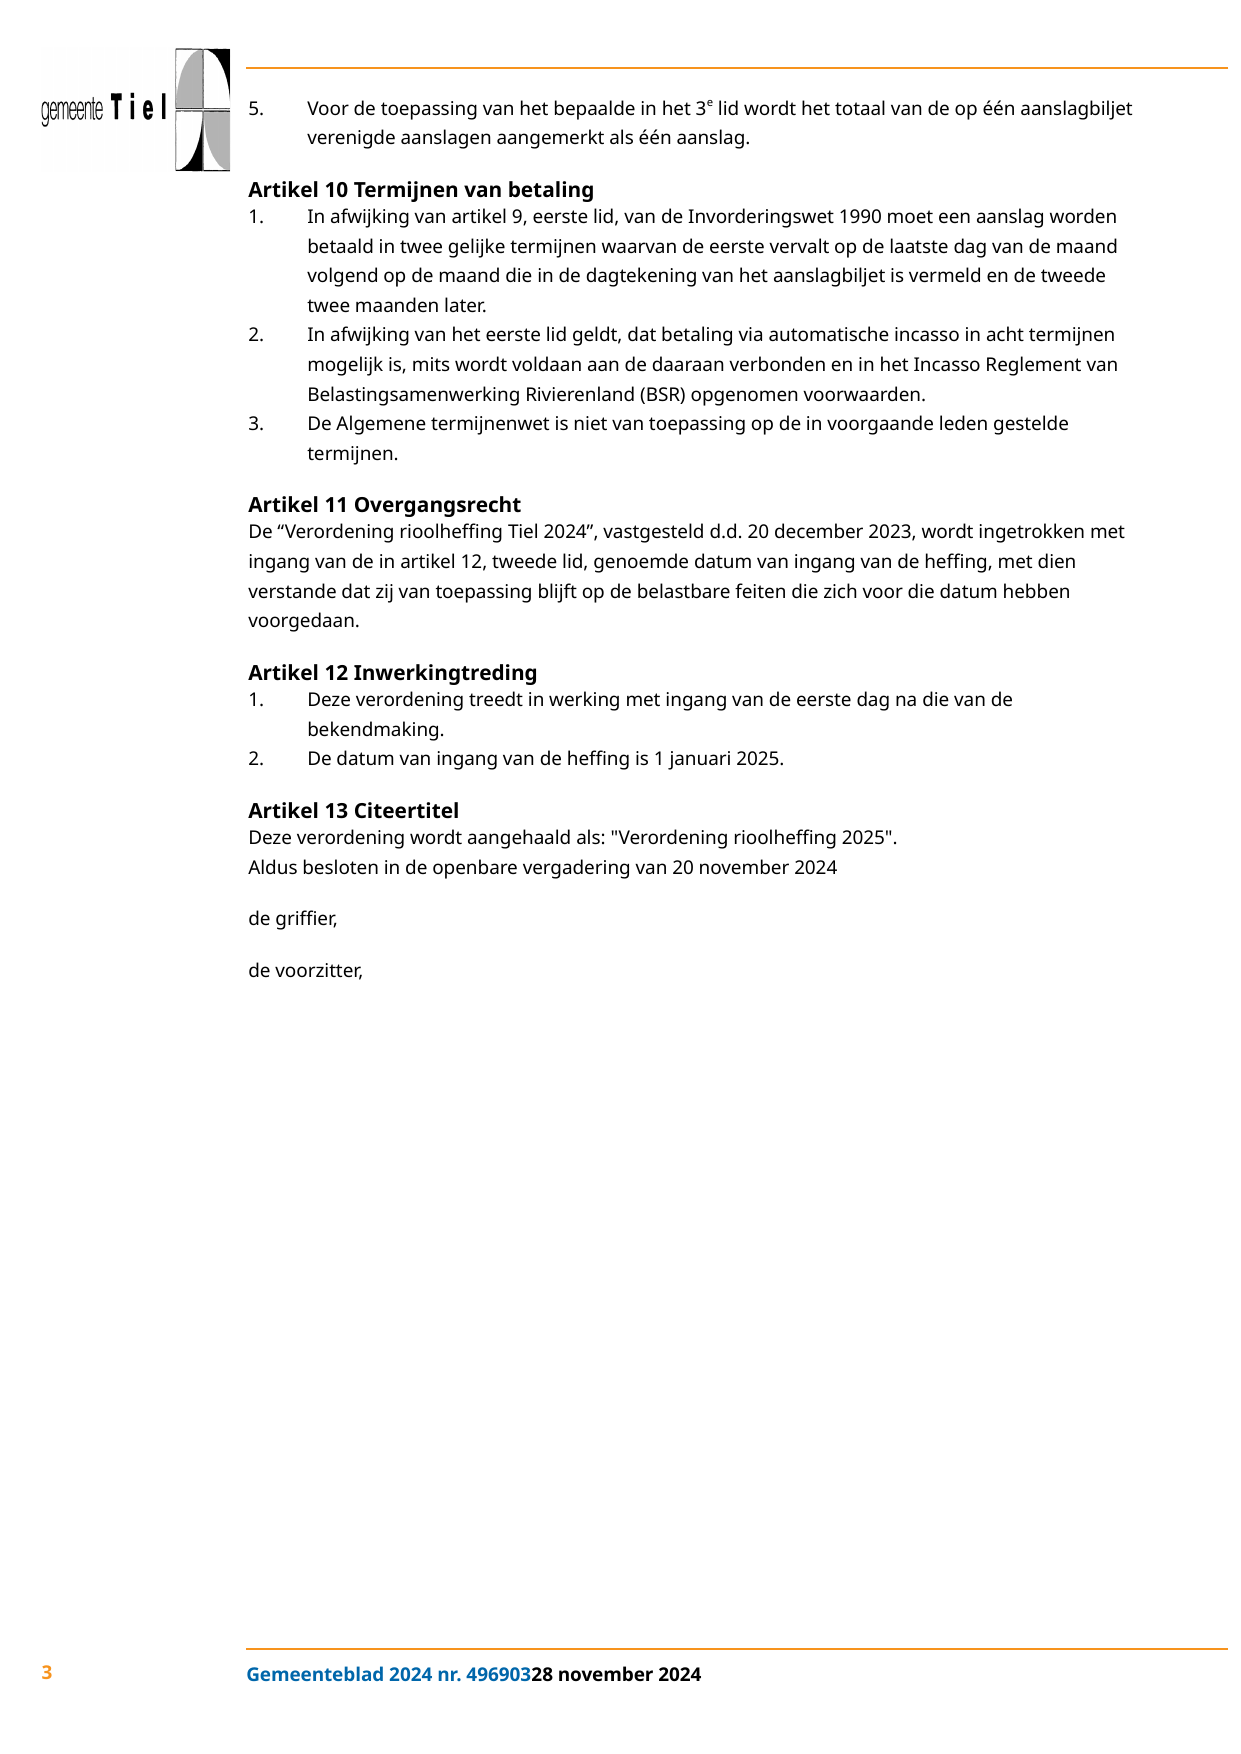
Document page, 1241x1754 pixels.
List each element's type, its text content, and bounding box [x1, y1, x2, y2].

list Voor de toepassing van het bepaalde in het 3e lid wordt het totaal van de op één aanslagbiljet verenigde aanslagen aangemerkt als één aanslag. [248, 95, 1152, 150]
text Artikel 13 Citeertitel [248, 796, 1152, 824]
text De “Verordening rioolheffing Tiel 2024”, vastgesteld d.d. 20 december 2023, wordt ingetrokken met ingang van de in artikel 12, tweede lid, genoemde datum van ingang van de heffing, met dien verstande dat zij van toepassing blijft op de belastbare feiten die zich voor die datum hebben voorgedaan. [248, 519, 1152, 633]
text de griffier, [248, 905, 1152, 931]
list De Algemene termijnenwet is niet van toepassing op de in voorgaande leden gestelde termijnen. [248, 410, 1152, 466]
text Artikel 10 Termijnen van betaling [248, 175, 1152, 203]
list Deze verordening treedt in werking met ingang van de eerste dag na die van de bekendmaking. [248, 686, 1152, 742]
text Aldus besloten in de openbare vergadering van 20 november 2024 [248, 854, 1152, 880]
list In afwijking van het eerste lid geldt, dat betaling via automatische incasso in acht termijnen mogelijk is, mits wordt voldaan aan de daaraan verbonden en in het Incasso Reglement van Belastingsamenwerking Rivierenland (BSR) opgenomen voorwaarden. [248, 322, 1152, 406]
text de voorzitter, [248, 957, 1152, 983]
picture [41, 47, 231, 172]
text Artikel 11 Overgangsrecht [248, 490, 1152, 519]
text Artikel 12 Inwerkingtreding [248, 658, 1152, 686]
list De datum van ingang van de heffing is 1 januari 2025. [248, 746, 1152, 771]
list In afwijking van artikel 9, eerste lid, van de Invorderingswet 1990 moet een aanslag worden betaald in twee gelijke termijnen waarvan de eerste vervalt op de laatste dag van de maand volgend op de maand die in de dagtekening van het aanslagbiljet is vermeld en de tweede twee maanden later. [248, 203, 1152, 318]
text Deze verordening wordt aangehaald als: "Verordening rioolheffing 2025". [248, 824, 1152, 850]
